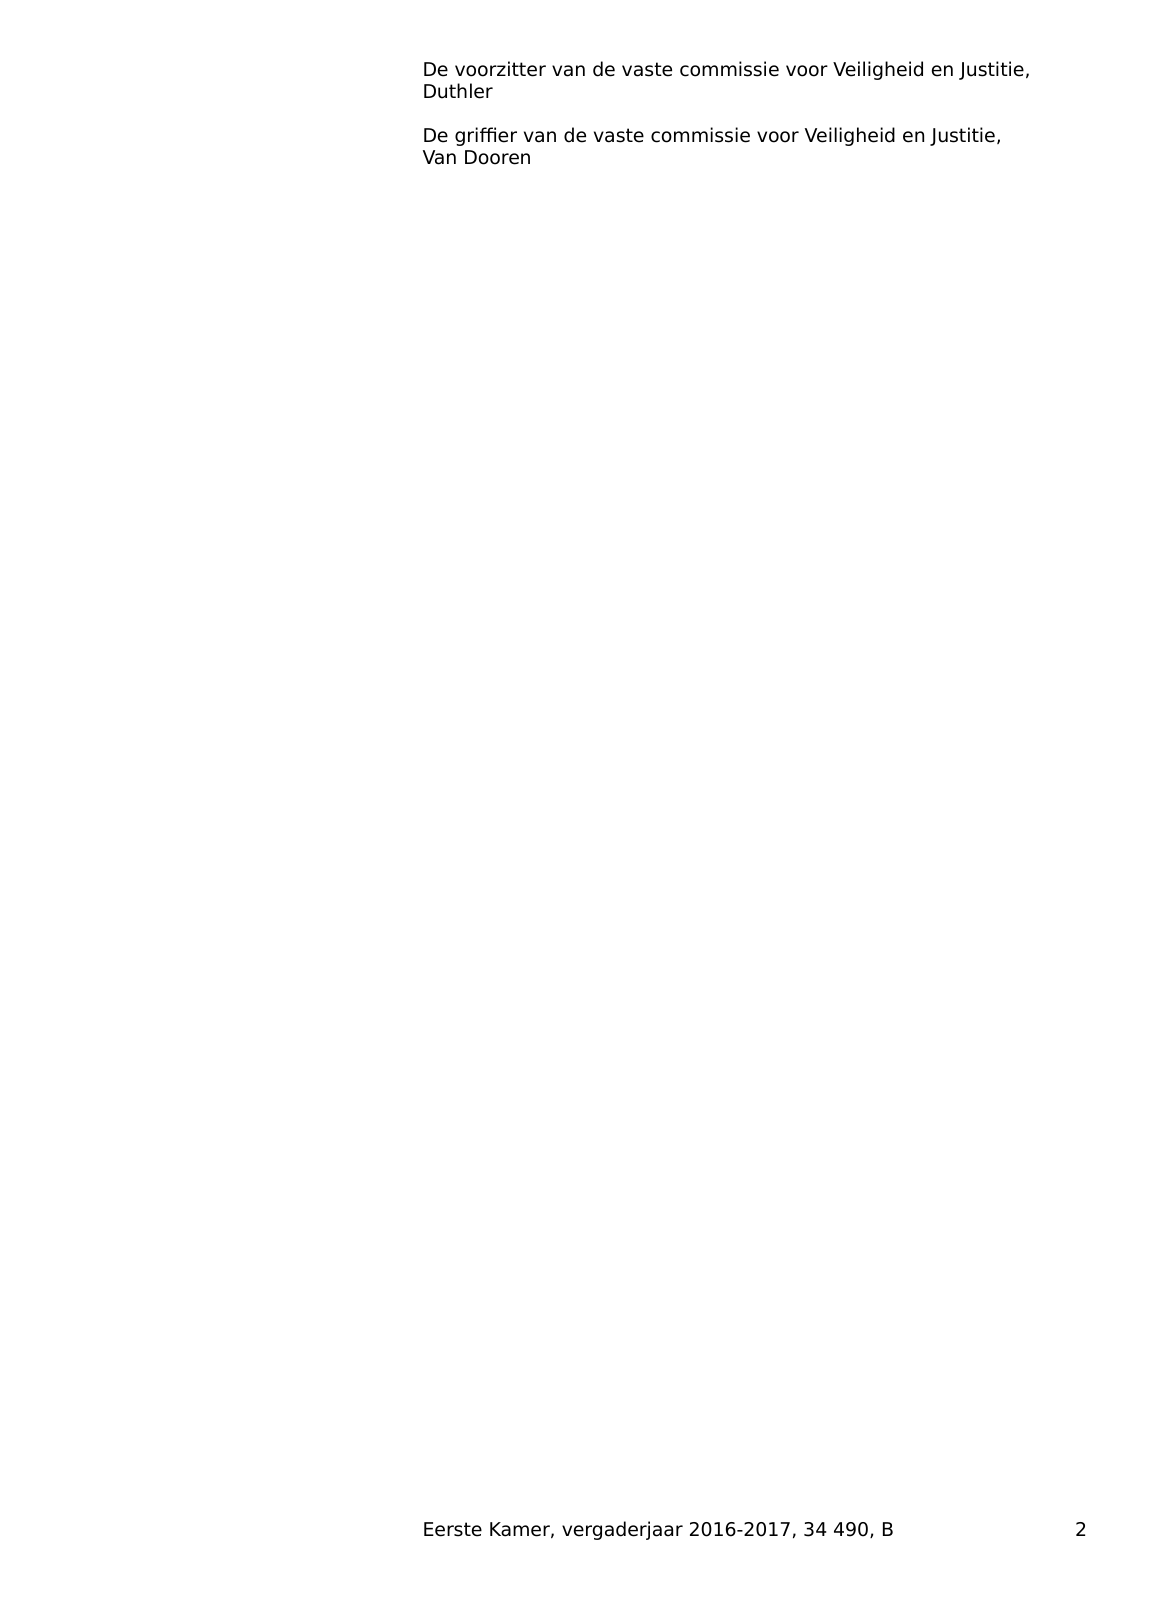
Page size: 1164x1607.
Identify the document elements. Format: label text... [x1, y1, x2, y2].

text De griffier van de vaste commissie voor Veiligheid en Justitie, Van Dooren [422, 125, 1087, 169]
text De voorzitter van de vaste commissie voor Veiligheid en Justitie, Duthler [422, 59, 1087, 103]
